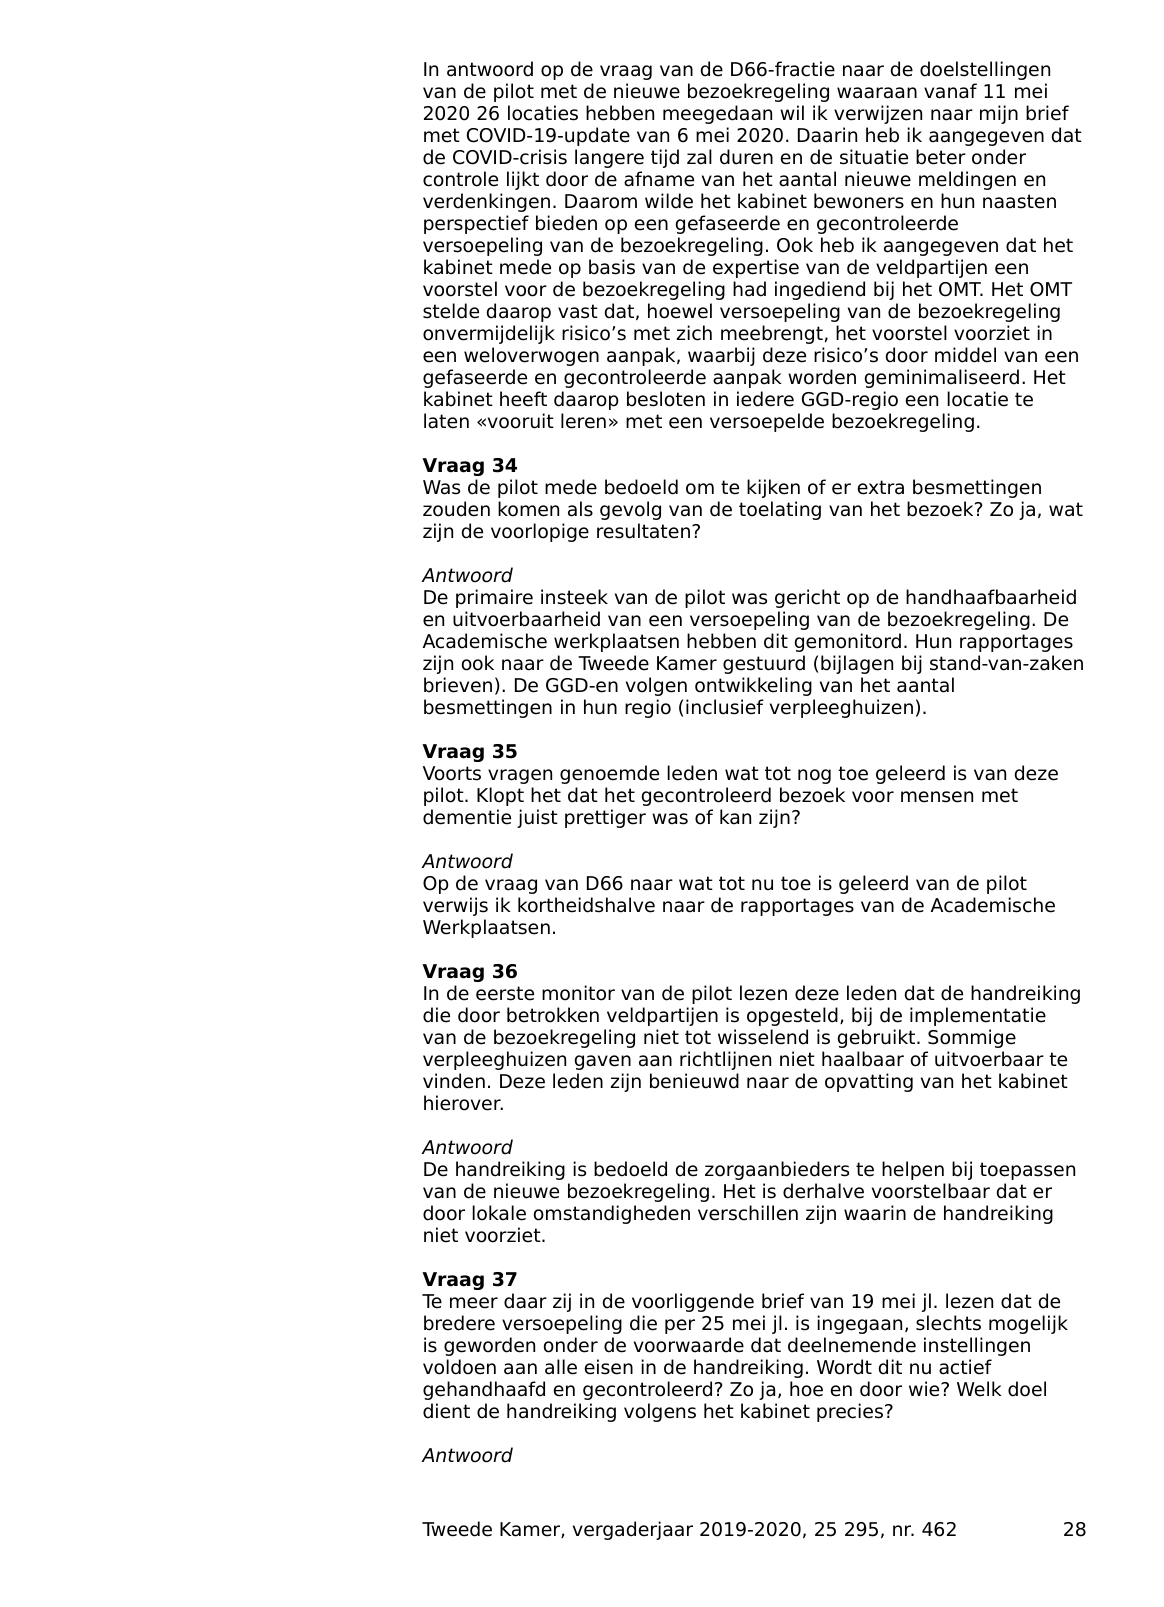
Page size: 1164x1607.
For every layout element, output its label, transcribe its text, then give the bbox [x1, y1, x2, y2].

text Voorts vragen genoemde leden wat tot nog toe geleerd is van deze pilot. Klopt het dat het gecontroleerd bezoek voor mensen met dementie juist prettiger was of kan zijn? [422, 763, 1087, 829]
text Vraag 34 [422, 455, 1087, 477]
text In antwoord op de vraag van de D66-fractie naar de doelstellingen van de pilot met de nieuwe bezoekregeling waaraan vanaf 11 mei 2020 26 locaties hebben meegedaan wil ik verwijzen naar mijn brief met COVID-19-update van 6 mei 2020. Daarin heb ik aangegeven dat de COVID-crisis langere tijd zal duren en de situatie beter onder controle lijkt door de afname van het aantal nieuwe meldingen en verdenkingen. Daarom wilde het kabinet bewoners en hun naasten perspectief bieden op een gefaseerde en gecontroleerde versoepeling van de bezoekregeling. Ook heb ik aangegeven dat het kabinet mede op basis van de expertise van de veldpartijen een voorstel voor de bezoekregeling had ingediend bij het OMT. Het OMT stelde daarop vast dat, hoewel versoepeling van de bezoekregeling onvermijdelijk risico’s met zich meebrengt, het voorstel voorziet in een weloverwogen aanpak, waarbij deze risico’s door middel van een gefaseerde en gecontroleerde aanpak worden geminimaliseerd. Het kabinet heeft daarop besloten in iedere GGD-regio een locatie te laten «vooruit leren» met een versoepelde bezoekregeling. [422, 59, 1087, 433]
text In de eerste monitor van de pilot lezen deze leden dat de handreiking die door betrokken veldpartijen is opgesteld, bij de implementatie van de bezoekregeling niet tot wisselend is gebruikt. Sommige verpleeghuizen gaven aan richtlijnen niet haalbaar of uitvoerbaar te vinden. Deze leden zijn benieuwd naar de opvatting van het kabinet hierover. [422, 983, 1087, 1115]
text Antwoord [422, 1445, 1087, 1467]
text Vraag 37 [422, 1269, 1087, 1291]
text De primaire insteek van de pilot was gericht op de handhaafbaarheid en uitvoerbaarheid van een versoepeling van de bezoekregeling. De Academische werkplaatsen hebben dit gemonitord. Hun rapportages zijn ook naar de Tweede Kamer gestuurd (bijlagen bij stand-van-zaken brieven). De GGD-en volgen ontwikkeling van het aantal besmettingen in hun regio (inclusief verpleeghuizen). [422, 587, 1087, 719]
text De handreiking is bedoeld de zorgaanbieders te helpen bij toepassen van de nieuwe bezoekregeling. Het is derhalve voorstelbaar dat er door lokale omstandigheden verschillen zijn waarin de handreiking niet voorziet. [422, 1159, 1087, 1247]
text Vraag 36 [422, 961, 1087, 983]
text Was de pilot mede bedoeld om te kijken of er extra besmettingen zouden komen als gevolg van de toelating van het bezoek? Zo ja, wat zijn de voorlopige resultaten? [422, 477, 1087, 543]
text Antwoord [422, 565, 1087, 587]
text Te meer daar zij in de voorliggende brief van 19 mei jl. lezen dat de bredere versoepeling die per 25 mei jl. is ingegaan, slechts mogelijk is geworden onder de voorwaarde dat deelnemende instellingen voldoen aan alle eisen in de handreiking. Wordt dit nu actief gehandhaafd en gecontroleerd? Zo ja, hoe en door wie? Welk doel dient de handreiking volgens het kabinet precies? [422, 1291, 1087, 1423]
text Antwoord [422, 1137, 1087, 1159]
text Vraag 35 [422, 741, 1087, 763]
text Op de vraag van D66 naar wat tot nu toe is geleerd van de pilot verwijs ik kortheidshalve naar de rapportages van de Academische Werkplaatsen. [422, 873, 1087, 939]
text Antwoord [422, 851, 1087, 873]
